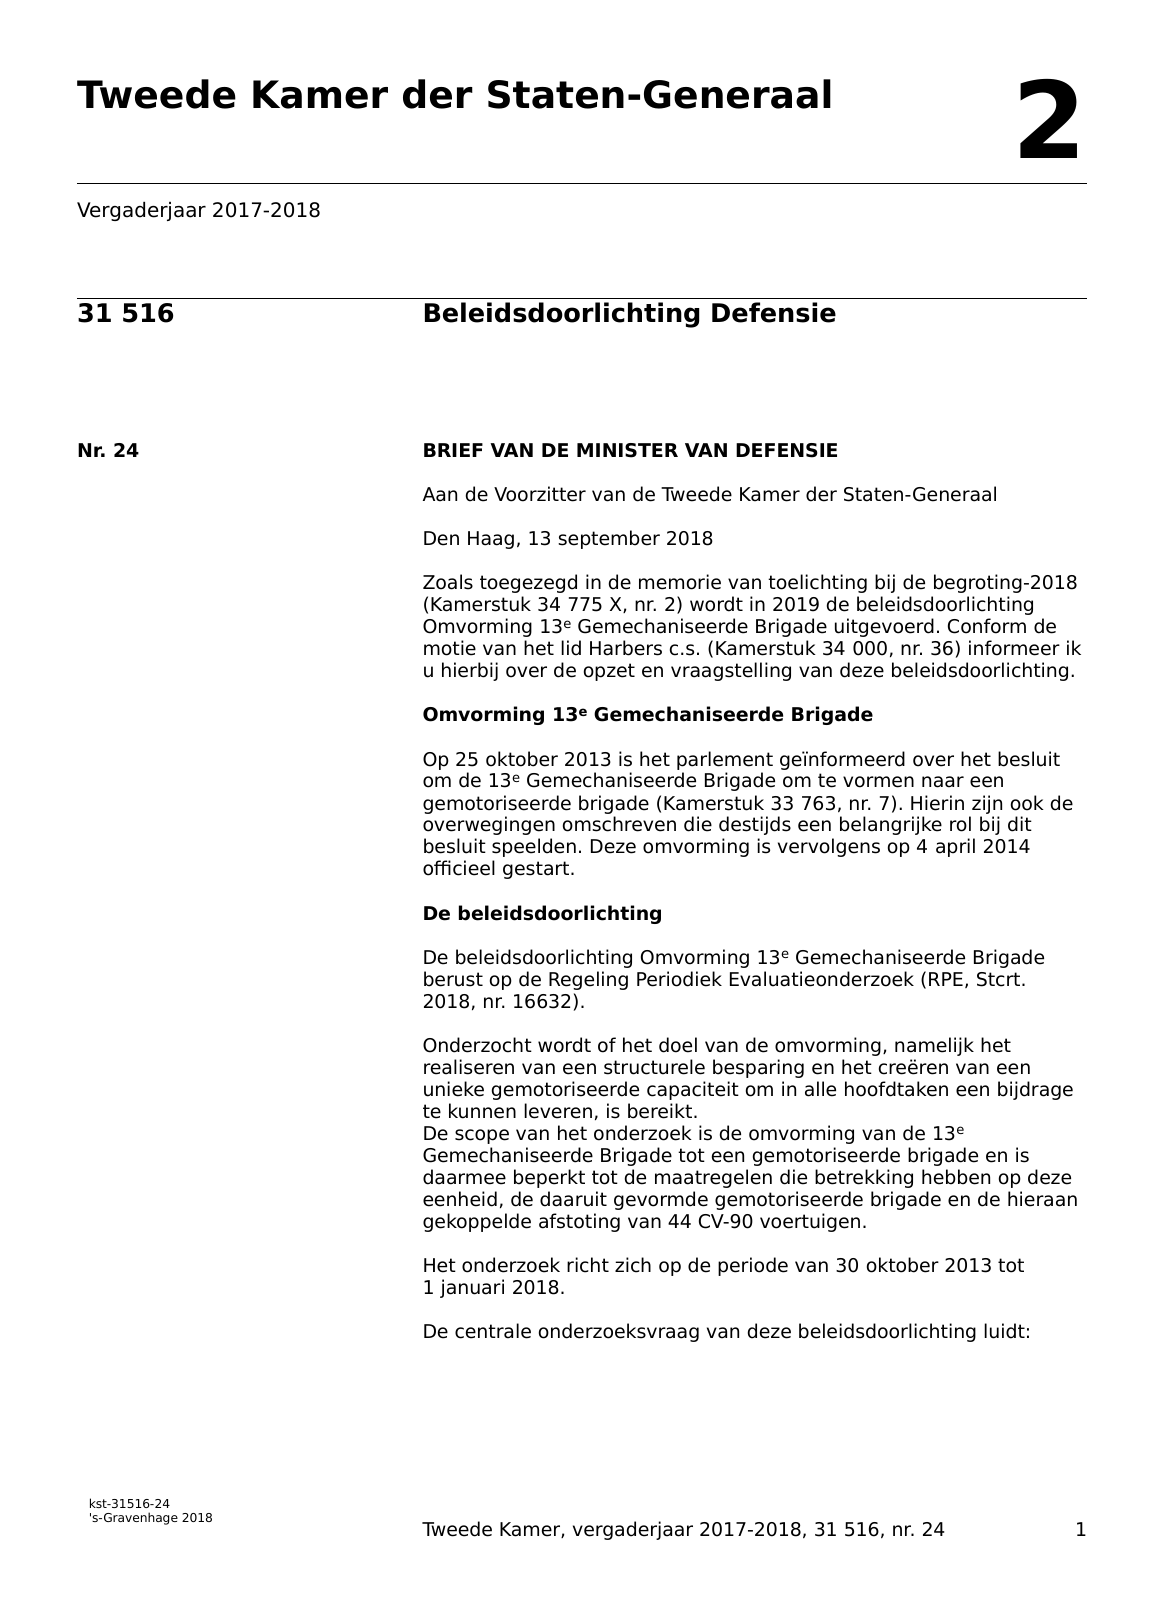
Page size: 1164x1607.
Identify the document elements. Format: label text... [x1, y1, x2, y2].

text 's-Gravenhage 2018 [88, 1511, 323, 1525]
text De centrale onderzoeksvraag van deze beleidsdoorlichting luidt: [422, 1321, 1087, 1343]
text Onderzocht wordt of het doel van de omvorming, namelijk het realiseren van een structurele besparing en het creëren van een unieke gemotoriseerde capaciteit om in alle hoofdtaken een bijdrage te kunnen leveren, is bereikt. [422, 1035, 1087, 1123]
subtitle 31 516 Beleidsdoorlichting Defensie [77, 299, 1087, 329]
text De scope van het onderzoek is de omvorming van de 13e Gemechaniseerde Brigade tot een gemotoriseerde brigade en is daarmee beperkt tot de maatregelen die betrekking hebben op deze eenheid, de daaruit gevormde gemotoriseerde brigade en de hieraan gekoppelde afstoting van 44 CV-90 voertuigen. [422, 1123, 1087, 1233]
subtitle Nr. 24 BRIEF VAN DE MINISTER VAN DEFENSIE [77, 440, 1087, 462]
text kst-31516-24 [88, 1497, 323, 1511]
subtitle De beleidsdoorlichting [422, 902, 1087, 924]
text Het onderzoek richt zich op de periode van 30 oktober 2013 tot 1 januari 2018. [422, 1255, 1087, 1299]
table_cell Vergaderjaar 2017-2018 [77, 184, 1087, 298]
text Aan de Voorzitter van de Tweede Kamer der Staten-Generaal [422, 484, 1087, 506]
table_header Tweede Kamer der Staten-Generaal [77, 59, 886, 183]
subtitle Omvorming 13e Gemechaniseerde Brigade [422, 704, 1087, 726]
text De beleidsdoorlichting Omvorming 13e Gemechaniseerde Brigade berust op de Regeling Periodiek Evaluatieonderzoek (RPE, Stcrt. 2018, nr. 16632). [422, 947, 1087, 1013]
text Op 25 oktober 2013 is het parlement geïnformeerd over het besluit om de 13e Gemechaniseerde Brigade om te vormen naar een gemotoriseerde brigade (Kamerstuk 33 763, nr. 7). Hierin zijn ook de overwegingen omschreven die destijds een belangrijke rol bij dit besluit speelden. Deze omvorming is vervolgens op 4 april 2014 officieel gestart. [422, 748, 1087, 880]
table_header 2 [886, 59, 1087, 183]
text Zoals toegezegd in de memorie van toelichting bij de begroting-2018 (Kamerstuk 34 775 X, nr. 2) wordt in 2019 de beleidsdoorlichting Omvorming 13e Gemechaniseerde Brigade uitgevoerd. Conform de motie van het lid Harbers c.s. (Kamerstuk 34 000, nr. 36) informeer ik u hierbij over de opzet en vraagstelling van deze beleidsdoorlichting. [422, 572, 1087, 682]
text Den Haag, 13 september 2018 [422, 528, 1087, 550]
